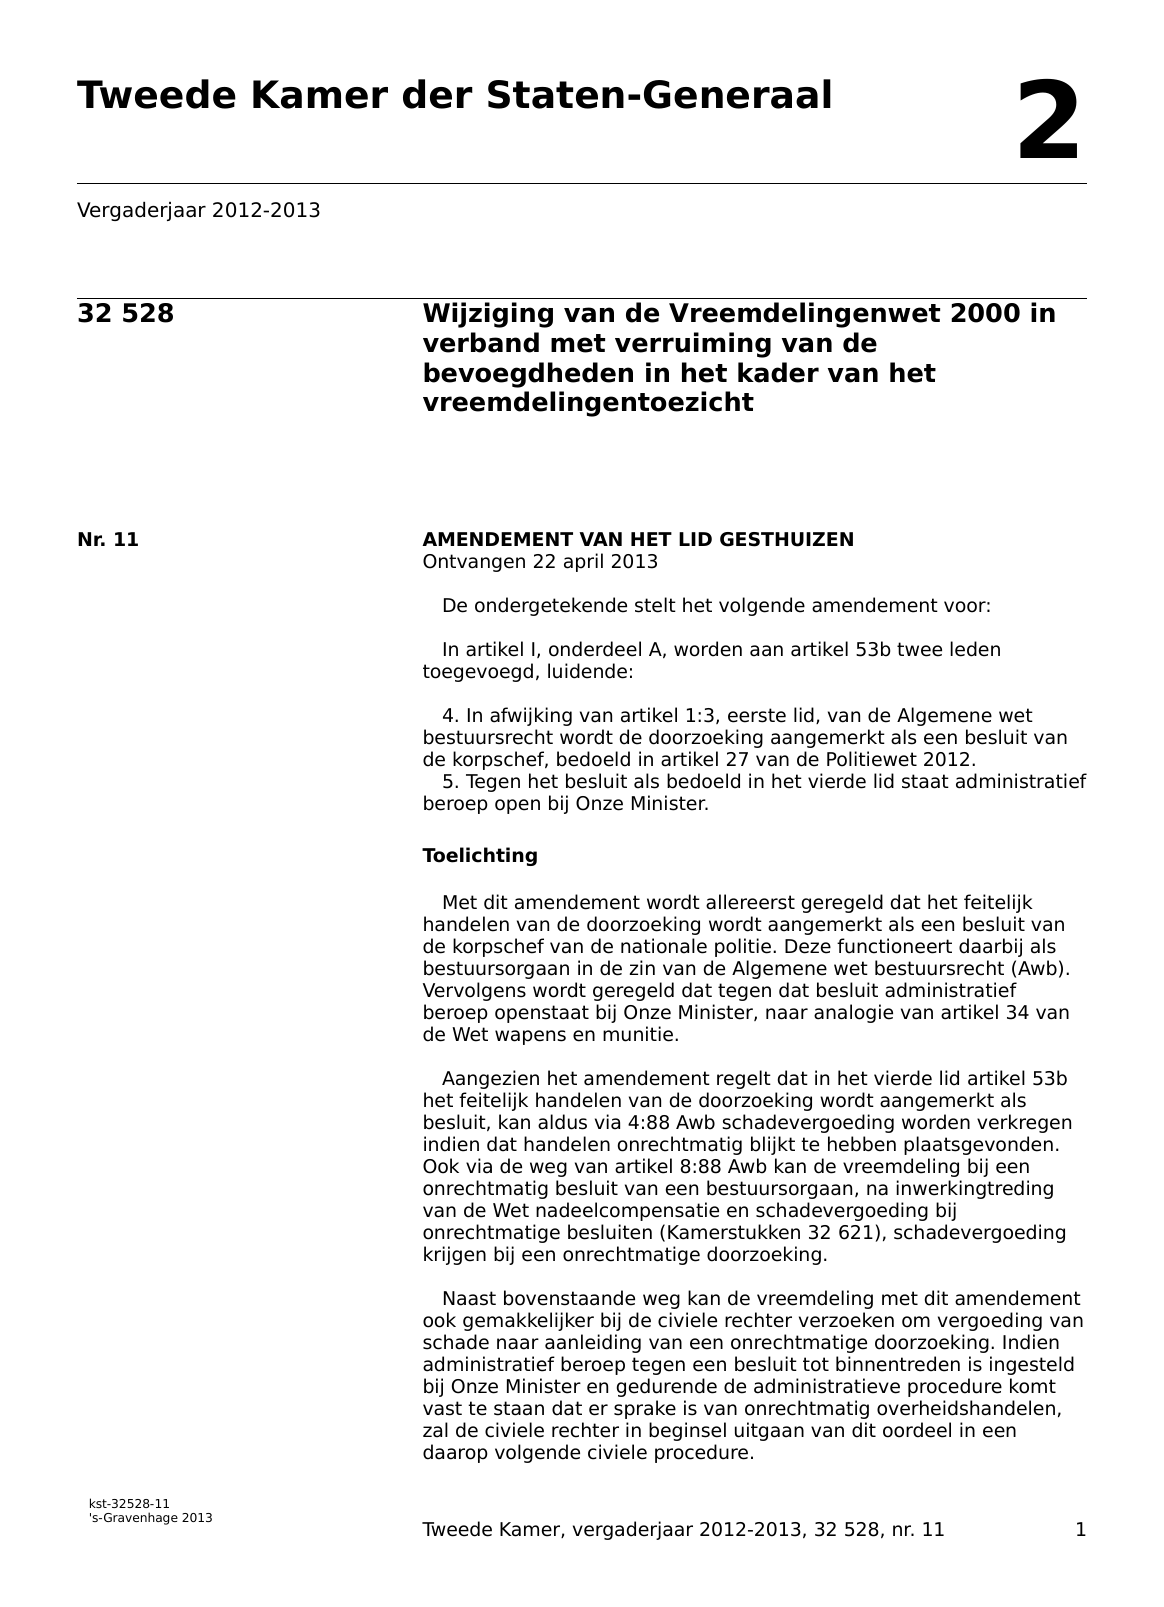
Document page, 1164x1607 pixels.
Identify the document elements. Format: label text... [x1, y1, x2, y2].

table_header 2 [886, 59, 1087, 183]
subtitle Nr. 11 AMENDEMENT VAN HET LID GESTHUIZEN [77, 529, 1087, 551]
text Naast bovenstaande weg kan de vreemdeling met dit amendement ook gemakkelijker bij de civiele rechter verzoeken om vergoeding van schade naar aanleiding van een onrechtmatige doorzoeking. Indien administratief beroep tegen een besluit tot binnentreden is ingesteld bij Onze Minister en gedurende de administratieve procedure komt vast te staan dat er sprake is van onrechtmatig overheidshandelen, zal de civiele rechter in beginsel uitgaan van dit oordeel in een daarop volgende civiele procedure. [422, 1288, 1087, 1464]
table_cell Vergaderjaar 2012-2013 [77, 184, 1087, 298]
text kst-32528-11 [88, 1497, 323, 1511]
text Ontvangen 22 april 2013 [422, 551, 1087, 573]
text Aangezien het amendement regelt dat in het vierde lid artikel 53b het feitelijk handelen van de doorzoeking wordt aangemerkt als besluit, kan aldus via 4:88 Awb schadevergoeding worden verkregen indien dat handelen onrechtmatig blijkt te hebben plaatsgevonden. Ook via de weg van artikel 8:88 Awb kan de vreemdeling bij een onrechtmatig besluit van een bestuursorgaan, na inwerkingtreding van de Wet nadeelcompensatie en schadevergoeding bij onrechtmatige besluiten (Kamerstukken 32 621), schadevergoeding krijgen bij een onrechtmatige doorzoeking. [422, 1068, 1087, 1266]
text 5. Tegen het besluit als bedoeld in het vierde lid staat administratief beroep open bij Onze Minister. [422, 771, 1087, 815]
subtitle 32 528 Wijziging van de Vreemdelingenwet 2000 in verband met verruiming van de bevoegdheden in het kader van het vreemdelingentoezicht [77, 299, 1087, 418]
text In artikel I, onderdeel A, worden aan artikel 53b twee leden toegevoegd, luidende: [422, 639, 1087, 683]
subtitle Toelichting [422, 845, 1087, 867]
table_header Tweede Kamer der Staten-Generaal [77, 59, 886, 183]
text Met dit amendement wordt allereerst geregeld dat het feitelijk handelen van de doorzoeking wordt aangemerkt als een besluit van de korpschef van de nationale politie. Deze functioneert daarbij als bestuursorgaan in de zin van de Algemene wet bestuursrecht (Awb). Vervolgens wordt geregeld dat tegen dat besluit administratief beroep openstaat bij Onze Minister, naar analogie van artikel 34 van de Wet wapens en munitie. [422, 892, 1087, 1046]
text 's-Gravenhage 2013 [88, 1511, 323, 1525]
text 4. In afwijking van artikel 1:3, eerste lid, van de Algemene wet bestuursrecht wordt de doorzoeking aangemerkt als een besluit van de korpschef, bedoeld in artikel 27 van de Politiewet 2012. [422, 705, 1087, 771]
text De ondergetekende stelt het volgende amendement voor: [422, 595, 1087, 617]
